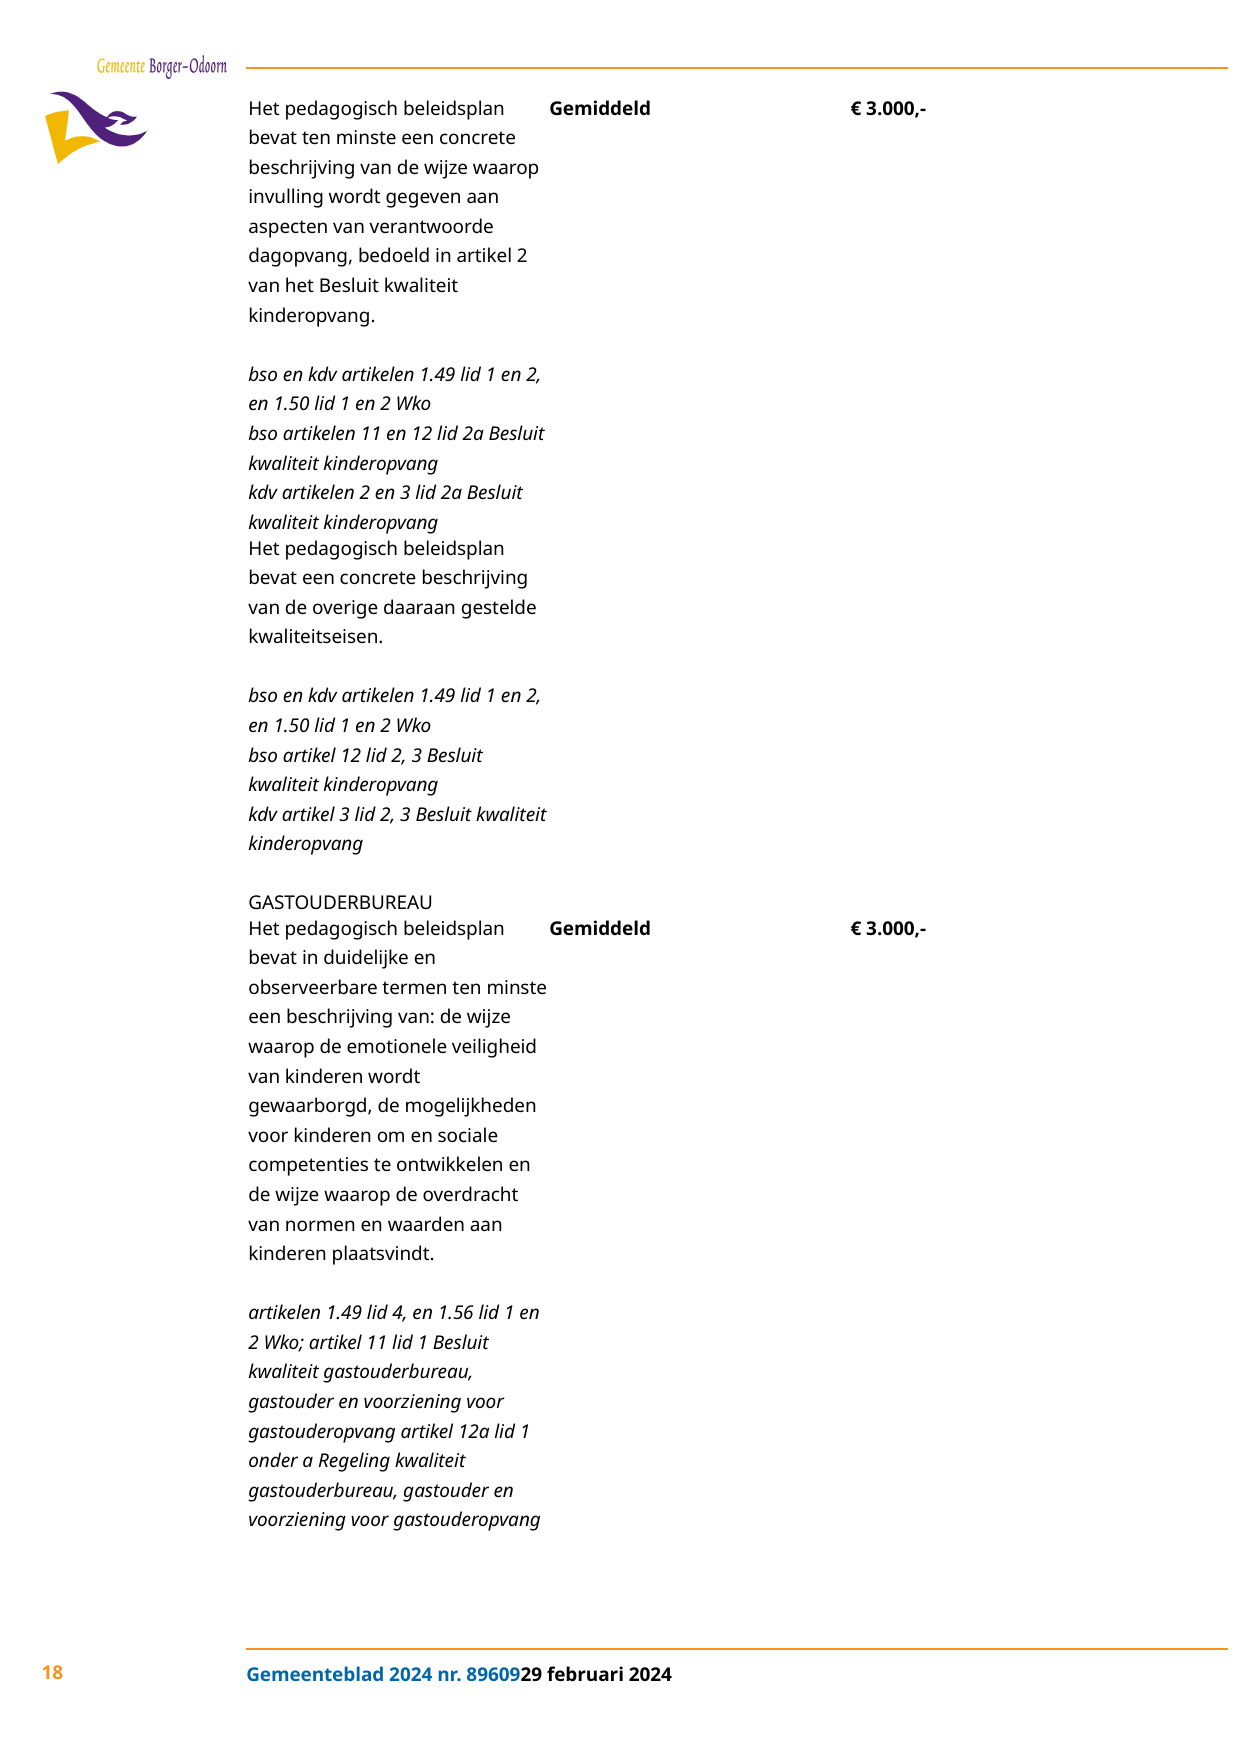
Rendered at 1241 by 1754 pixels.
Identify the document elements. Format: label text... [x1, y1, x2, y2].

picture [41, 47, 231, 172]
table_cell € 3.000,- [850, 915, 1152, 1532]
table_cell Het pedagogisch beleidsplan bevat in duidelijke en observeerbare termen ten minste een beschrijving van: de wijze waarop de emotionele veiligheid van kinderen wordt gewaarborgd, de mogelijkheden voor kinderen om en sociale competenties te ontwikkelen en de wijze waarop de overdracht van normen en waarden aan kinderen plaatsvindt. artikelen 1.49 lid 4, en 1.56 lid 1 en 2 Wko; artikel 11 lid 1 Besluit kwaliteit gastouderbureau, gastouder en voorziening voor gastouderopvang artikel 12a lid 1 onder a Regeling kwaliteit gastouderbureau, gastouder en voorziening voor gastouderopvang [248, 915, 549, 1532]
table_header GASTOUDERBUREAU [248, 889, 1152, 915]
table_cell Gemiddeld [549, 915, 850, 1532]
table_cell Gemiddeld [549, 95, 850, 856]
table_cell Het pedagogisch beleidsplan bevat een concrete beschrijving van de overige daaraan gestelde kwaliteitseisen. bso en kdv artikelen 1.49 lid 1 en 2, en 1.50 lid 1 en 2 Wko bso artikel 12 lid 2, 3 Besluit kwaliteit kinderopvang kdv artikel 3 lid 2, 3 Besluit kwaliteit kinderopvang [248, 535, 549, 856]
table_cell Het pedagogisch beleidsplan bevat ten minste een concrete beschrijving van de wijze waarop invulling wordt gegeven aan aspecten van verantwoorde dagopvang, bedoeld in artikel 2 van het Besluit kwaliteit kinderopvang. bso en kdv artikelen 1.49 lid 1 en 2, en 1.50 lid 1 en 2 Wko bso artikelen 11 en 12 lid 2a Besluit kwaliteit kinderopvang kdv artikelen 2 en 3 lid 2a Besluit kwaliteit kinderopvang [248, 95, 549, 535]
table_cell € 3.000,- [850, 95, 1152, 856]
